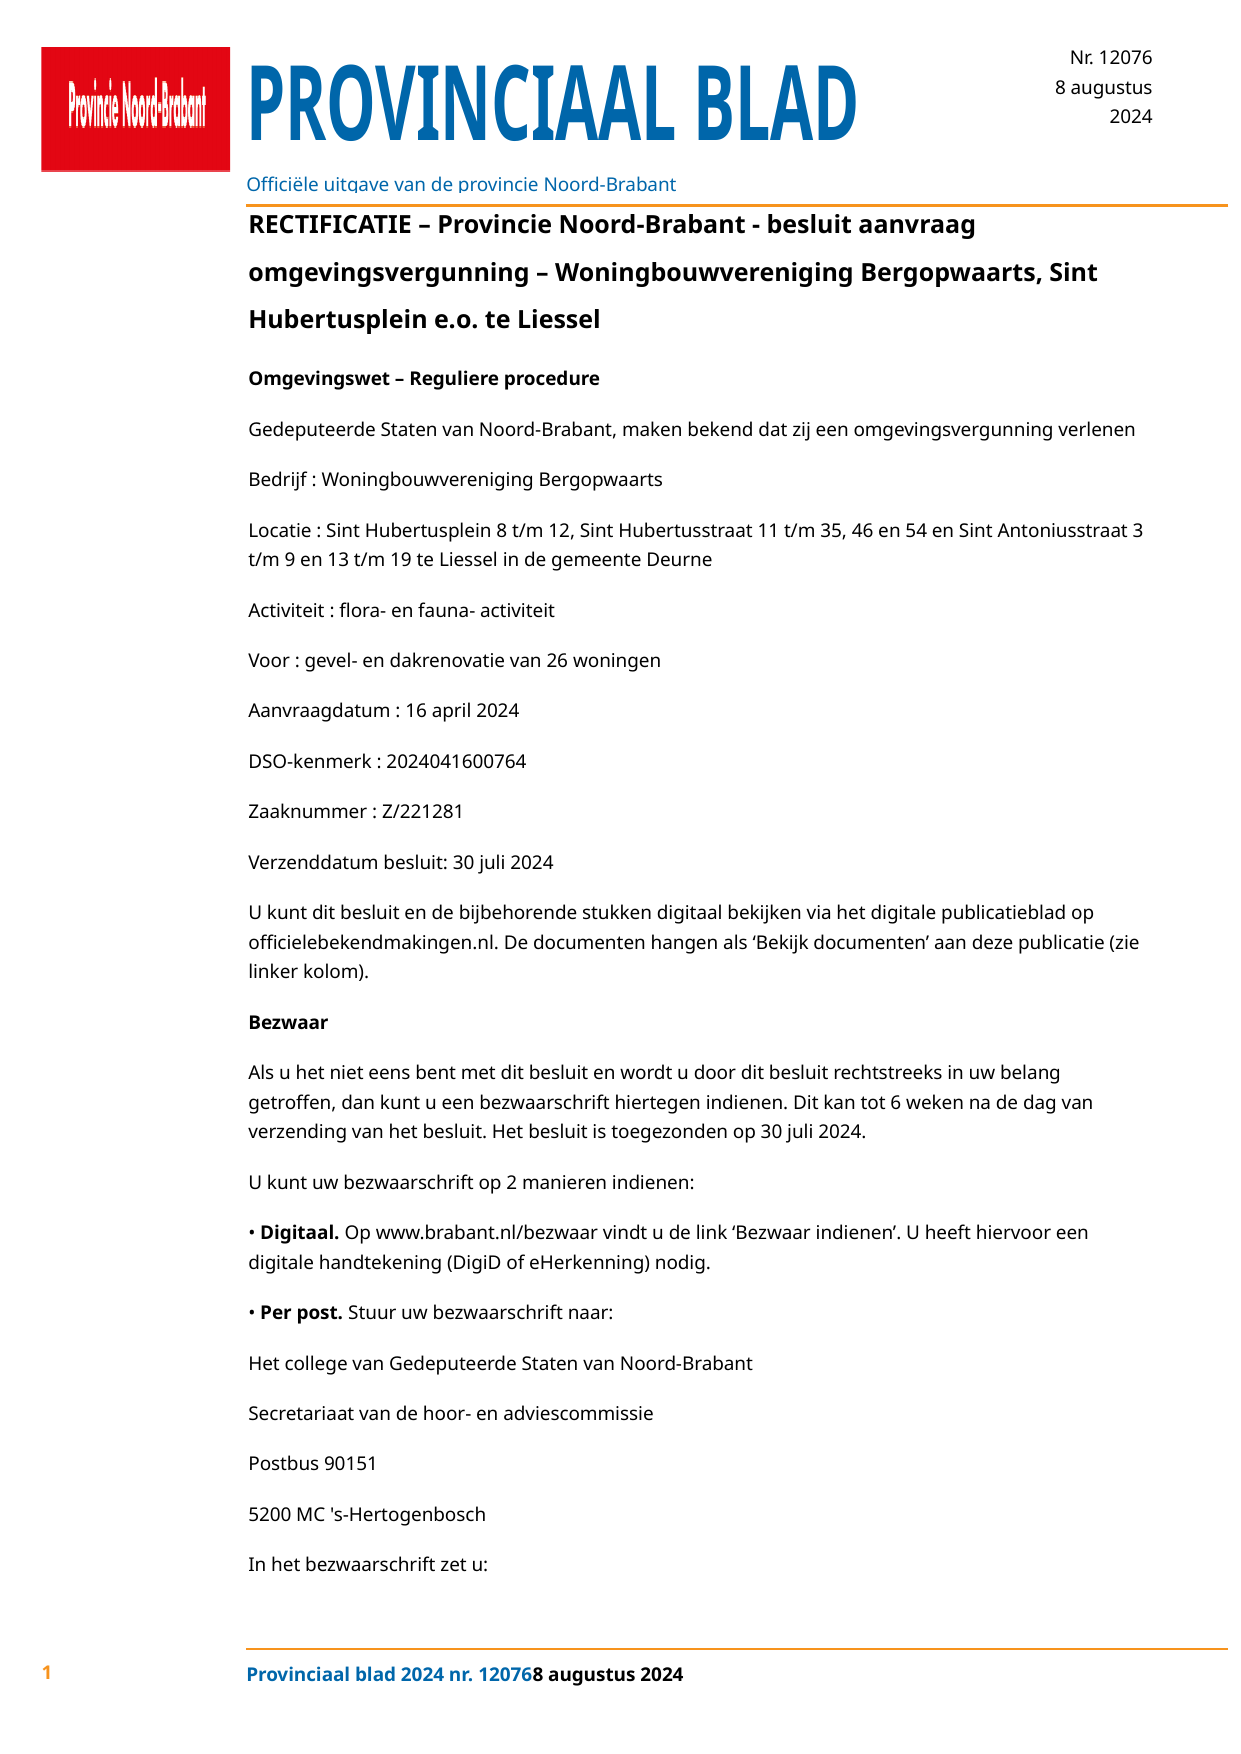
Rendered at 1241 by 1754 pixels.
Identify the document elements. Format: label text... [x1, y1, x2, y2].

text Locatie : Sint Hubertusplein 8 t/m 12, Sint Hubertusstraat 11 t/m 35, 46 en 54 en Sint Antoniusstraat 3 t/m 9 en 13 t/m 19 te Liessel in de gemeente Deurne [248, 517, 1152, 572]
text Bezwaar [248, 1009, 1152, 1034]
text Bedrijf : Woningbouwvereniging Bergopwaarts [248, 466, 1152, 492]
text 5200 MC 's‑Hertogenbosch [248, 1501, 1152, 1527]
text Omgevingswet – Reguliere procedure [248, 366, 1152, 391]
text U kunt uw bezwaarschrift op 2 manieren indienen: [248, 1169, 1152, 1194]
text U kunt dit besluit en de bijbehorende stukken digitaal bekijken via het digitale publicatieblad op officielebekendmakingen.nl. De documenten hangen als ‘Bekijk documenten’ aan deze publicatie (zie linker kolom). [248, 899, 1152, 984]
text Postbus 90151 [248, 1451, 1152, 1476]
text Verzenddatum besluit: 30 juli 2024 [248, 849, 1152, 874]
text Voor : gevel- en dakrenovatie van 26 woningen [248, 647, 1152, 673]
text Als u het niet eens bent met dit besluit en wordt u door dit besluit rechtstreeks in uw belang getroffen, dan kunt u een bezwaarschrift hiertegen indienen. Dit kan tot 6 weken na de dag van verzending van het besluit. Het besluit is toegezonden op 30 juli 2024. [248, 1059, 1152, 1144]
picture [41, 47, 231, 172]
text Secretariaat van de hoor- en adviescommissie [248, 1400, 1152, 1426]
text • Digitaal. Op www.brabant.nl/bezwaar vindt u de link ‘Bezwaar indienen’. U heeft hiervoor een digitale handtekening (DigiD of eHerkenning) nodig. [248, 1219, 1152, 1274]
text RECTIFICATIE – Provincie Noord-Brabant - besluit aanvraag omgevingsvergunning – Woningbouwvereniging Bergopwaarts, Sint Hubertusplein e.o. te Liessel [248, 207, 1152, 336]
text Activiteit : flora- en fauna- activiteit [248, 597, 1152, 622]
text DSO-kenmerk : 2024041600764 [248, 748, 1152, 774]
text Zaaknummer : Z/221281 [248, 798, 1152, 824]
text In het bezwaarschrift zet u: [248, 1551, 1152, 1577]
text Gedeputeerde Staten van Noord-Brabant, maken bekend dat zij een omgevingsvergunning verlenen [248, 416, 1152, 442]
text Het college van Gedeputeerde Staten van Noord-Brabant [248, 1350, 1152, 1375]
text Aanvraagdatum : 16 april 2024 [248, 698, 1152, 723]
text • Per post. Stuur uw bezwaarschrift naar: [248, 1299, 1152, 1325]
